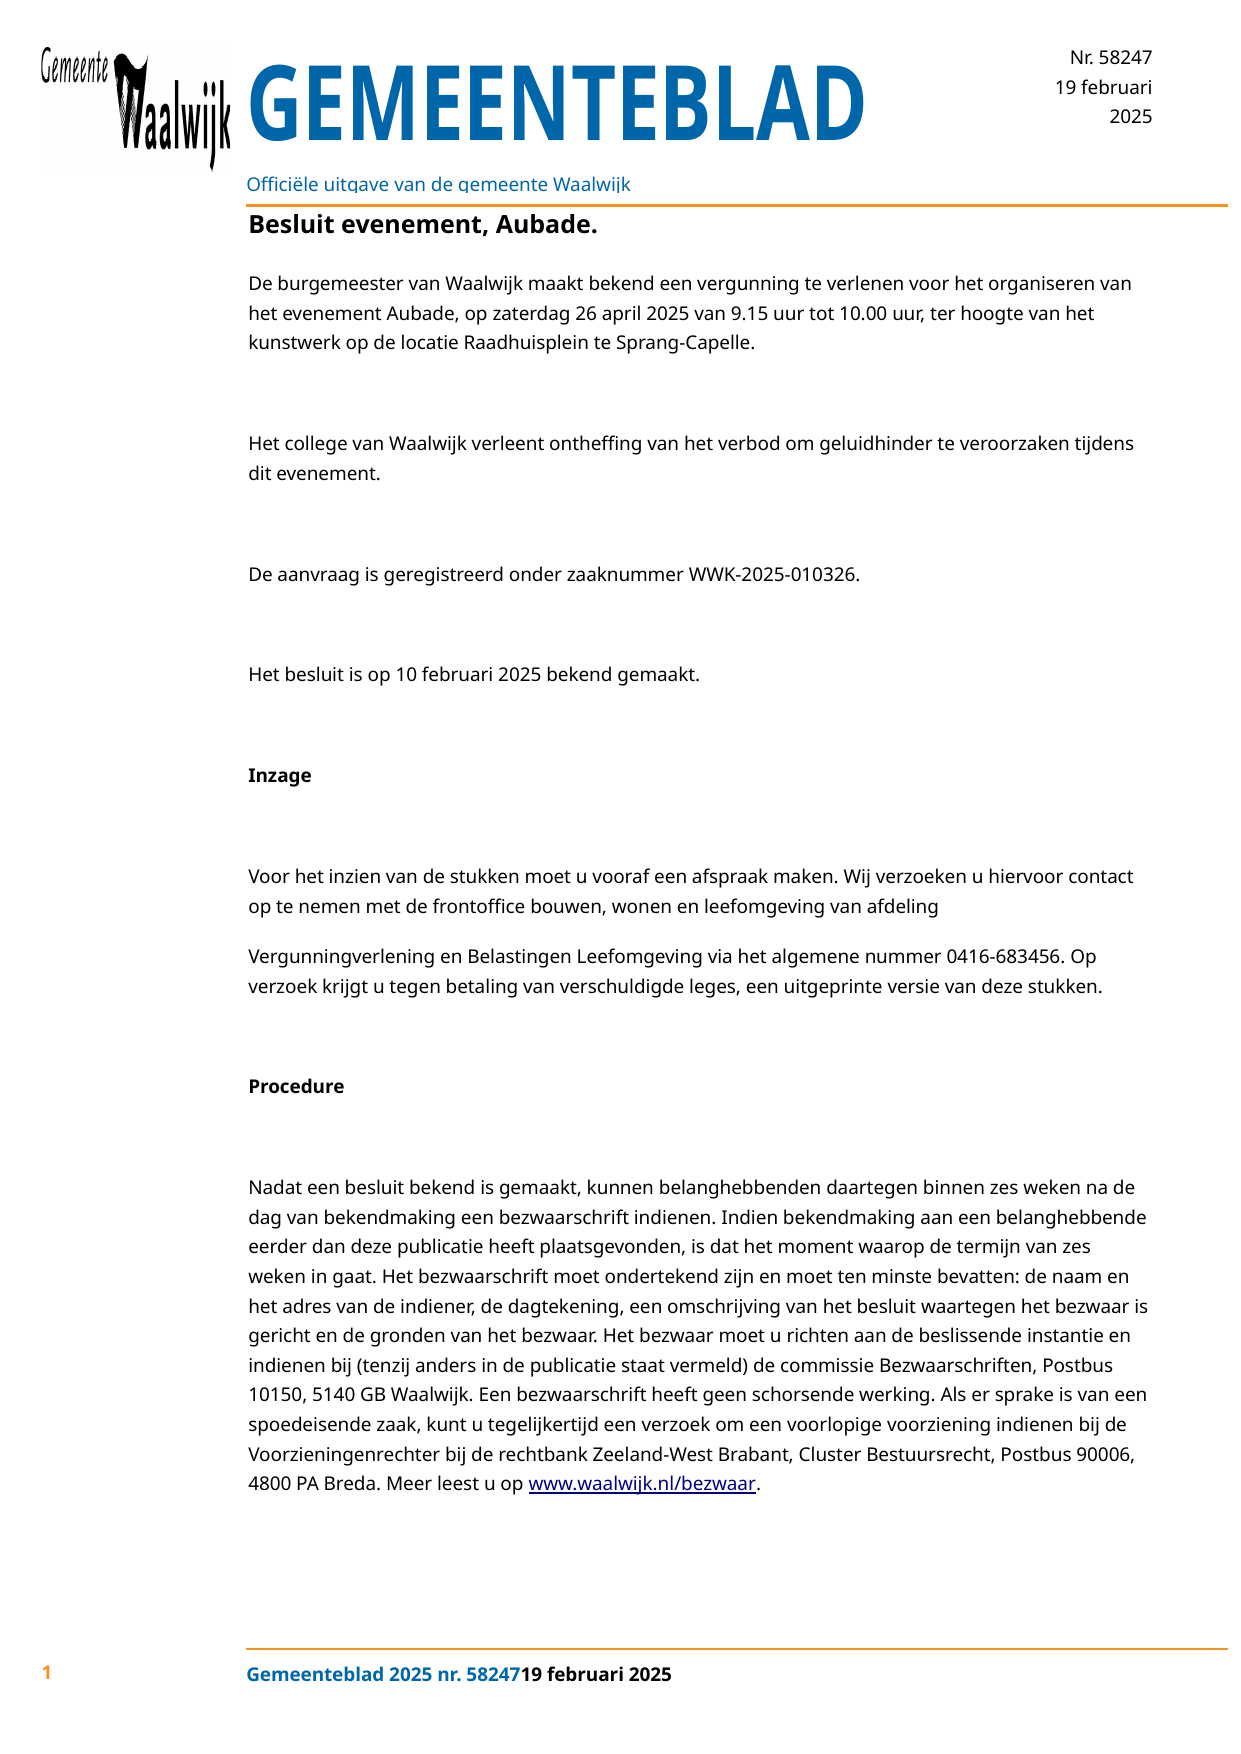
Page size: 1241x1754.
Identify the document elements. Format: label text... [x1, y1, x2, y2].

text Vergunningverlening en Belastingen Leefomgeving via het algemene nummer 0416-683456. Op verzoek krijgt u tegen betaling van verschuldigde leges, een uitgeprinte versie van deze stukken. [248, 943, 1152, 998]
text Procedure [248, 1074, 1152, 1099]
text De burgemeester van Waalwijk maakt bekend een vergunning te verlenen voor het organiseren van het evenement Aubade, op zaterdag 26 april 2025 van 9.15 uur tot 10.00 uur, ter hoogte van het kunstwerk op de locatie Raadhuisplein te Sprang-Capelle. [248, 270, 1152, 355]
picture [41, 47, 231, 172]
text Het college van Waalwijk verleent ontheffing van het verbod om geluidhinder te veroorzaken tijdens dit evenement. [248, 430, 1152, 486]
text Voor het inzien van de stukken moet u vooraf een afspraak maken. Wij verzoeken u hiervoor contact op te nemen met de frontoffice bouwen, wonen en leefomgeving van afdeling [248, 863, 1152, 918]
text Het besluit is op 10 februari 2025 bekend gemaakt. [248, 662, 1152, 687]
text Inzage [248, 762, 1152, 788]
text Besluit evenement, Aubade. [248, 207, 1152, 241]
text Nadat een besluit bekend is gemaakt, kunnen belanghebbenden daartegen binnen zes weken na de dag van bekendmaking een bezwaarschrift indienen. Indien bekendmaking aan een belanghebbende eerder dan deze publicatie heeft plaatsgevonden, is dat het moment waarop de termijn van zes weken in gaat. Het bezwaarschrift moet ondertekend zijn en moet ten minste bevatten: de naam en het adres van de indiener, de dagtekening, een omschrijving van het besluit waartegen het bezwaar is gericht en de gronden van het bezwaar. Het bezwaar moet u richten aan de beslissende instantie en indienen bij (tenzij anders in de publicatie staat vermeld) de commissie Bezwaarschriften, Postbus 10150, 5140 GB Waalwijk. Een bezwaarschrift heeft geen schorsende werking. Als er sprake is van een spoedeisende zaak, kunt u tegelijkertijd een verzoek om een voorlopige voorziening indienen bij de Voorzieningenrechter bij de rechtbank Zeeland-West Brabant, Cluster Bestuursrecht, Postbus 90006, 4800 PA Breda. Meer leest u op www.waalwijk.nl/bezwaar. [248, 1174, 1152, 1496]
text De aanvraag is geregistreerd onder zaaknummer WWK-2025-010326. [248, 561, 1152, 586]
